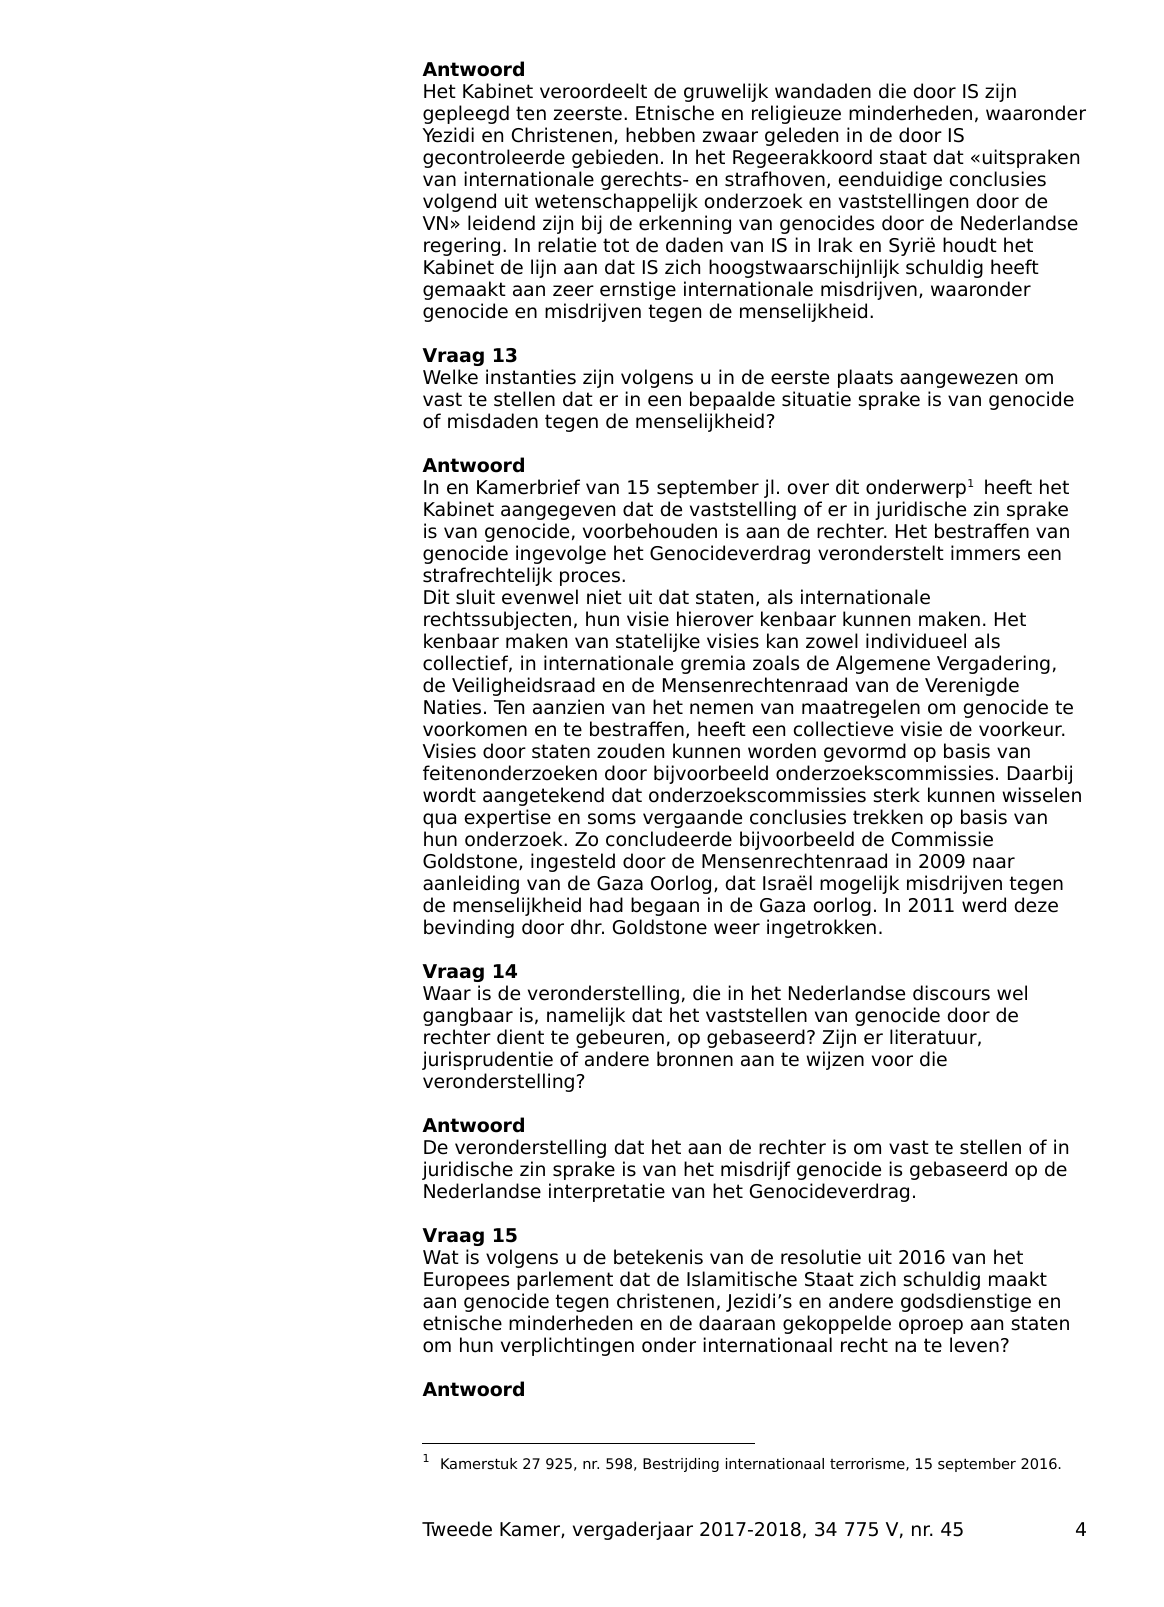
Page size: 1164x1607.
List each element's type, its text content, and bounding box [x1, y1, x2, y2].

text Antwoord [422, 59, 1087, 81]
text Vraag 15 [422, 1225, 1087, 1247]
text De veronderstelling dat het aan de rechter is om vast te stellen of in juridische zin sprake is van het misdrijf genocide is gebaseerd op de Nederlandse interpretatie van het Genocideverdrag. [422, 1137, 1087, 1203]
text In en Kamerbrief van 15 september jl. over dit onderwerp heeft het Kabinet aangegeven dat de vaststelling of er in juridische zin sprake is van genocide, voorbehouden is aan de rechter. Het bestraffen van genocide ingevolge het Genocideverdrag veronderstelt immers een strafrechtelijk proces. [422, 477, 1087, 587]
text Antwoord [422, 1115, 1087, 1137]
text Kamerstuk 27 925, nr. 598, Bestrijding internationaal terrorisme, 15 september 2016. [422, 1452, 1087, 1474]
text Welke instanties zijn volgens u in de eerste plaats aangewezen om vast te stellen dat er in een bepaalde situatie sprake is van genocide of misdaden tegen de menselijkheid? [422, 367, 1087, 433]
text Antwoord [422, 1379, 1087, 1401]
text Waar is de veronderstelling, die in het Nederlandse discours wel gangbaar is, namelijk dat het vaststellen van genocide door de rechter dient te gebeuren, op gebaseerd? Zijn er literatuur, jurisprudentie of andere bronnen aan te wijzen voor die veronderstelling? [422, 983, 1087, 1093]
text Vraag 14 [422, 961, 1087, 983]
text Dit sluit evenwel niet uit dat staten, als internationale rechtssubjecten, hun visie hierover kenbaar kunnen maken. Het kenbaar maken van statelijke visies kan zowel individueel als collectief, in internationale gremia zoals de Algemene Vergadering, de Veiligheidsraad en de Mensenrechtenraad van de Verenigde Naties. Ten aanzien van het nemen van maatregelen om genocide te voorkomen en te bestraffen, heeft een collectieve visie de voorkeur. Visies door staten zouden kunnen worden gevormd op basis van feitenonderzoeken door bijvoorbeeld onderzoekscommissies. Daarbij wordt aangetekend dat onderzoekscommissies sterk kunnen wisselen qua expertise en soms vergaande conclusies trekken op basis van hun onderzoek. Zo concludeerde bijvoorbeeld de Commissie Goldstone, ingesteld door de Mensenrechtenraad in 2009 naar aanleiding van de Gaza Oorlog, dat Israël mogelijk misdrijven tegen de menselijkheid had begaan in de Gaza oorlog. In 2011 werd deze bevinding door dhr. Goldstone weer ingetrokken. [422, 587, 1087, 939]
text Wat is volgens u de betekenis van de resolutie uit 2016 van het Europees parlement dat de Islamitische Staat zich schuldig maakt aan genocide tegen christenen, Jezidi’s en andere godsdienstige en etnische minderheden en de daaraan gekoppelde oproep aan staten om hun verplichtingen onder internationaal recht na te leven? [422, 1247, 1087, 1357]
text Het Kabinet veroordeelt de gruwelijk wandaden die door IS zijn gepleegd ten zeerste. Etnische en religieuze minderheden, waaronder Yezidi en Christenen, hebben zwaar geleden in de door IS gecontroleerde gebieden. In het Regeerakkoord staat dat «uitspraken van internationale gerechts- en strafhoven, eenduidige conclusies volgend uit wetenschappelijk onderzoek en vaststellingen door de VN» leidend zijn bij de erkenning van genocides door de Nederlandse regering. In relatie tot de daden van IS in Irak en Syrië houdt het Kabinet de lijn aan dat IS zich hoogstwaarschijnlijk schuldig heeft gemaakt aan zeer ernstige internationale misdrijven, waaronder genocide en misdrijven tegen de menselijkheid. [422, 81, 1087, 323]
text Vraag 13 [422, 345, 1087, 367]
text Antwoord [422, 455, 1087, 477]
